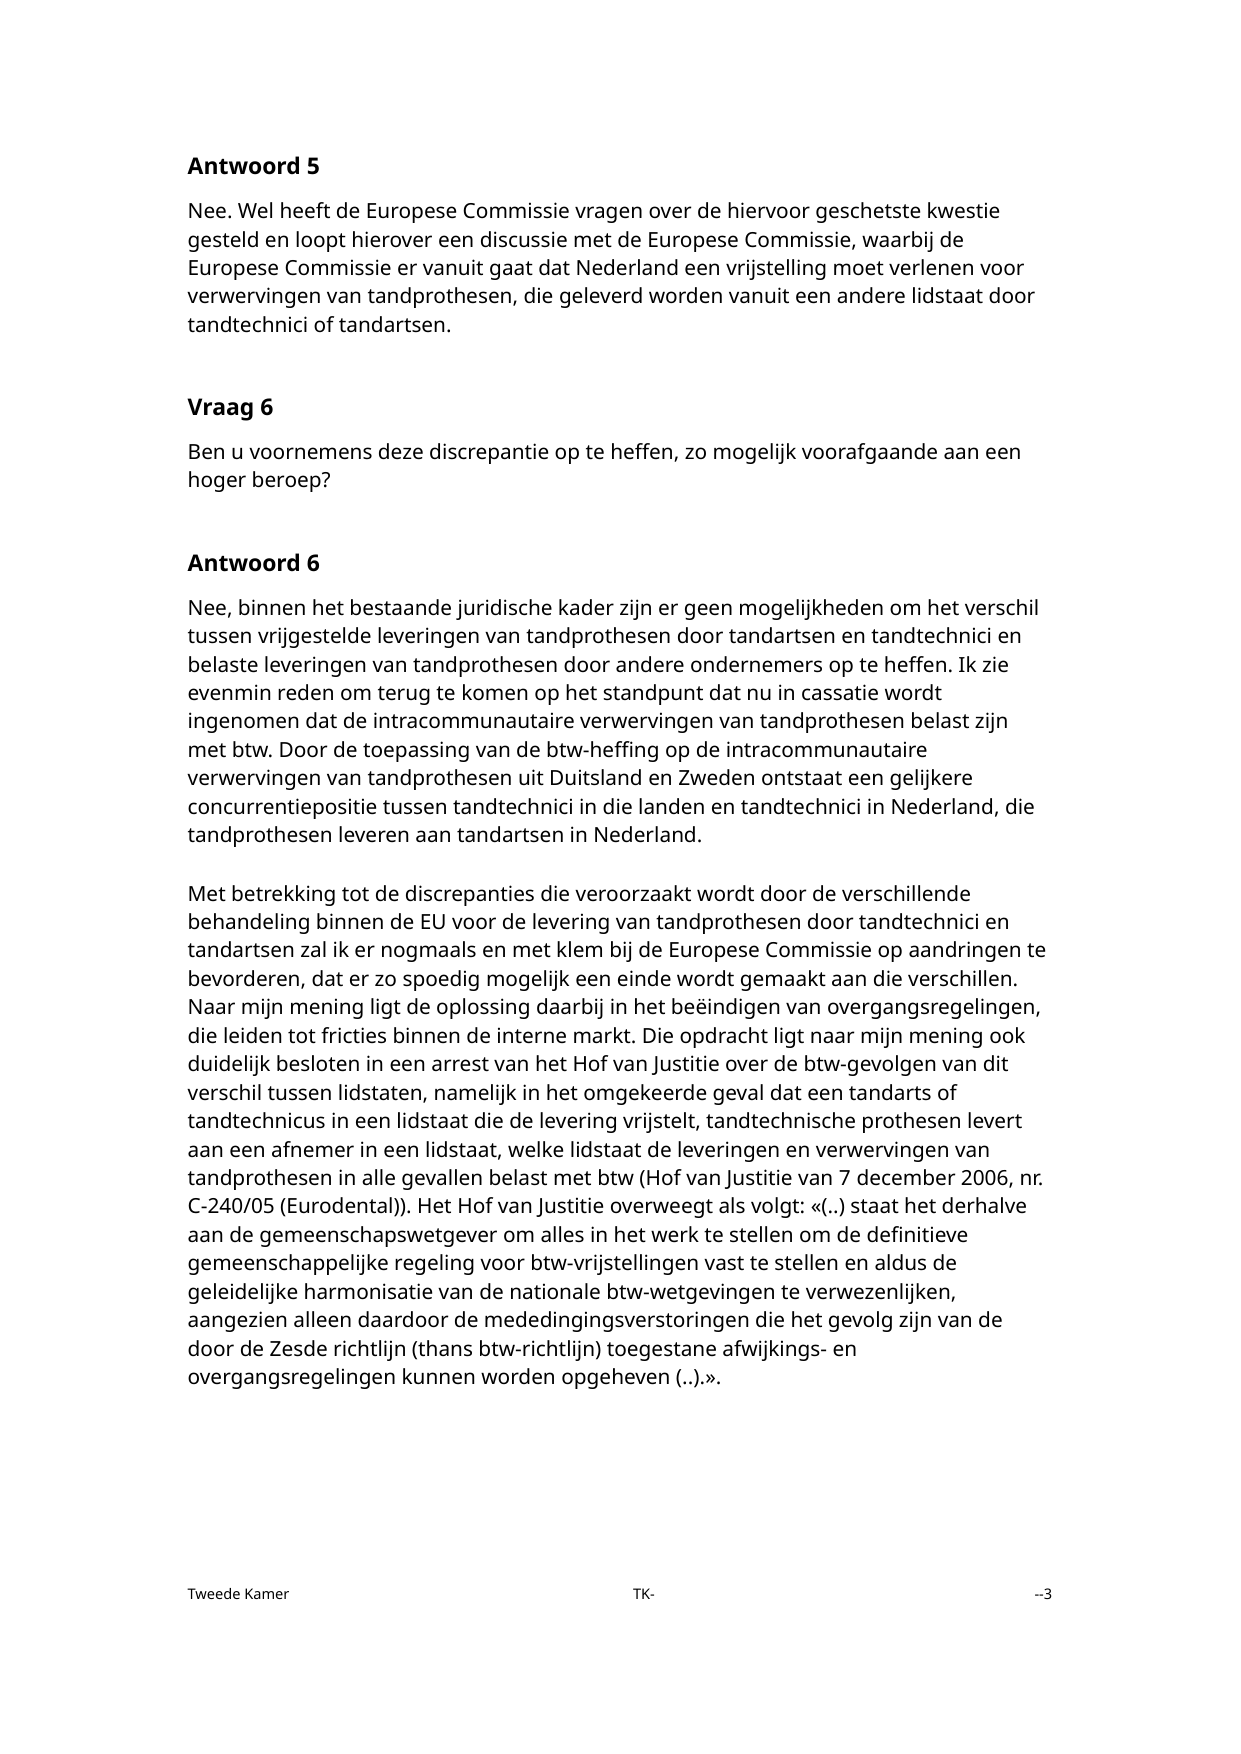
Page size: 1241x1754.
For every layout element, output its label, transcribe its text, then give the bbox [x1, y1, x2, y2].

subtitle Vraag 6 [187, 391, 1053, 422]
subtitle Antwoord 5 [187, 150, 1053, 181]
text Nee, binnen het bestaande juridische kader zijn er geen mogelijkheden om het verschil tussen vrijgestelde leveringen van tandprothesen door tandartsen en tandtechnici en belaste leveringen van tandprothesen door andere ondernemers op te heffen. Ik zie evenmin reden om terug te komen op het standpunt dat nu in cassatie wordt ingenomen dat de intracommunautaire verwervingen van tandprothesen belast zijn met btw. Door de toepassing van de btw-heffing op de intracommunautaire verwervingen van tandprothesen uit Duitsland en Zweden ontstaat een gelijkere concurrentiepositie tussen tandtechnici in die landen en tandtechnici in Nederland, die tandprothesen leveren aan tandartsen in Nederland. [187, 593, 1053, 849]
subtitle Antwoord 6 [187, 547, 1053, 578]
text Ben u voornemens deze discrepantie op te heffen, zo mogelijk voorafgaande aan een hoger beroep? [187, 437, 1053, 494]
text Met betrekking tot de discrepanties die veroorzaakt wordt door de verschillende behandeling binnen de EU voor de levering van tandprothesen door tandtechnici en tandartsen zal ik er nogmaals en met klem bij de Europese Commissie op aandringen te bevorderen, dat er zo spoedig mogelijk een einde wordt gemaakt aan die verschillen. Naar mijn mening ligt de oplossing daarbij in het beëindigen van overgangsregelingen, die leiden tot fricties binnen de interne markt. Die opdracht ligt naar mijn mening ook duidelijk besloten in een arrest van het Hof van Justitie over de btw-gevolgen van dit verschil tussen lidstaten, namelijk in het omgekeerde geval dat een tandarts of tandtechnicus in een lidstaat die de levering vrijstelt, tandtechnische prothesen levert aan een afnemer in een lidstaat, welke lidstaat de leveringen en verwervingen van tandprothesen in alle gevallen belast met btw (Hof van Justitie van 7 december 2006, nr. C-240/05 (Eurodental)). Het Hof van Justitie overweegt als volgt: «(..) staat het derhalve aan de gemeenschapswetgever om alles in het werk te stellen om de definitieve gemeenschappelijke regeling voor btw-vrijstellingen vast te stellen en aldus de geleidelijke harmonisatie van de nationale btw-wetgevingen te verwezenlijken, aangezien alleen daardoor de mededingingsverstoringen die het gevolg zijn van de door de Zesde richtlijn (thans btw-richtlijn) toegestane afwijkings- en overgangsregelingen kunnen worden opgeheven (..).». [187, 879, 1053, 1391]
text Nee. Wel heeft de Europese Commissie vragen over de hiervoor geschetste kwestie gesteld en loopt hierover een discussie met de Europese Commissie, waarbij de Europese Commissie er vanuit gaat dat Nederland een vrijstelling moet verlenen voor verwervingen van tandprothesen, die geleverd worden vanuit een andere lidstaat door tandtechnici of tandartsen. [187, 196, 1053, 338]
